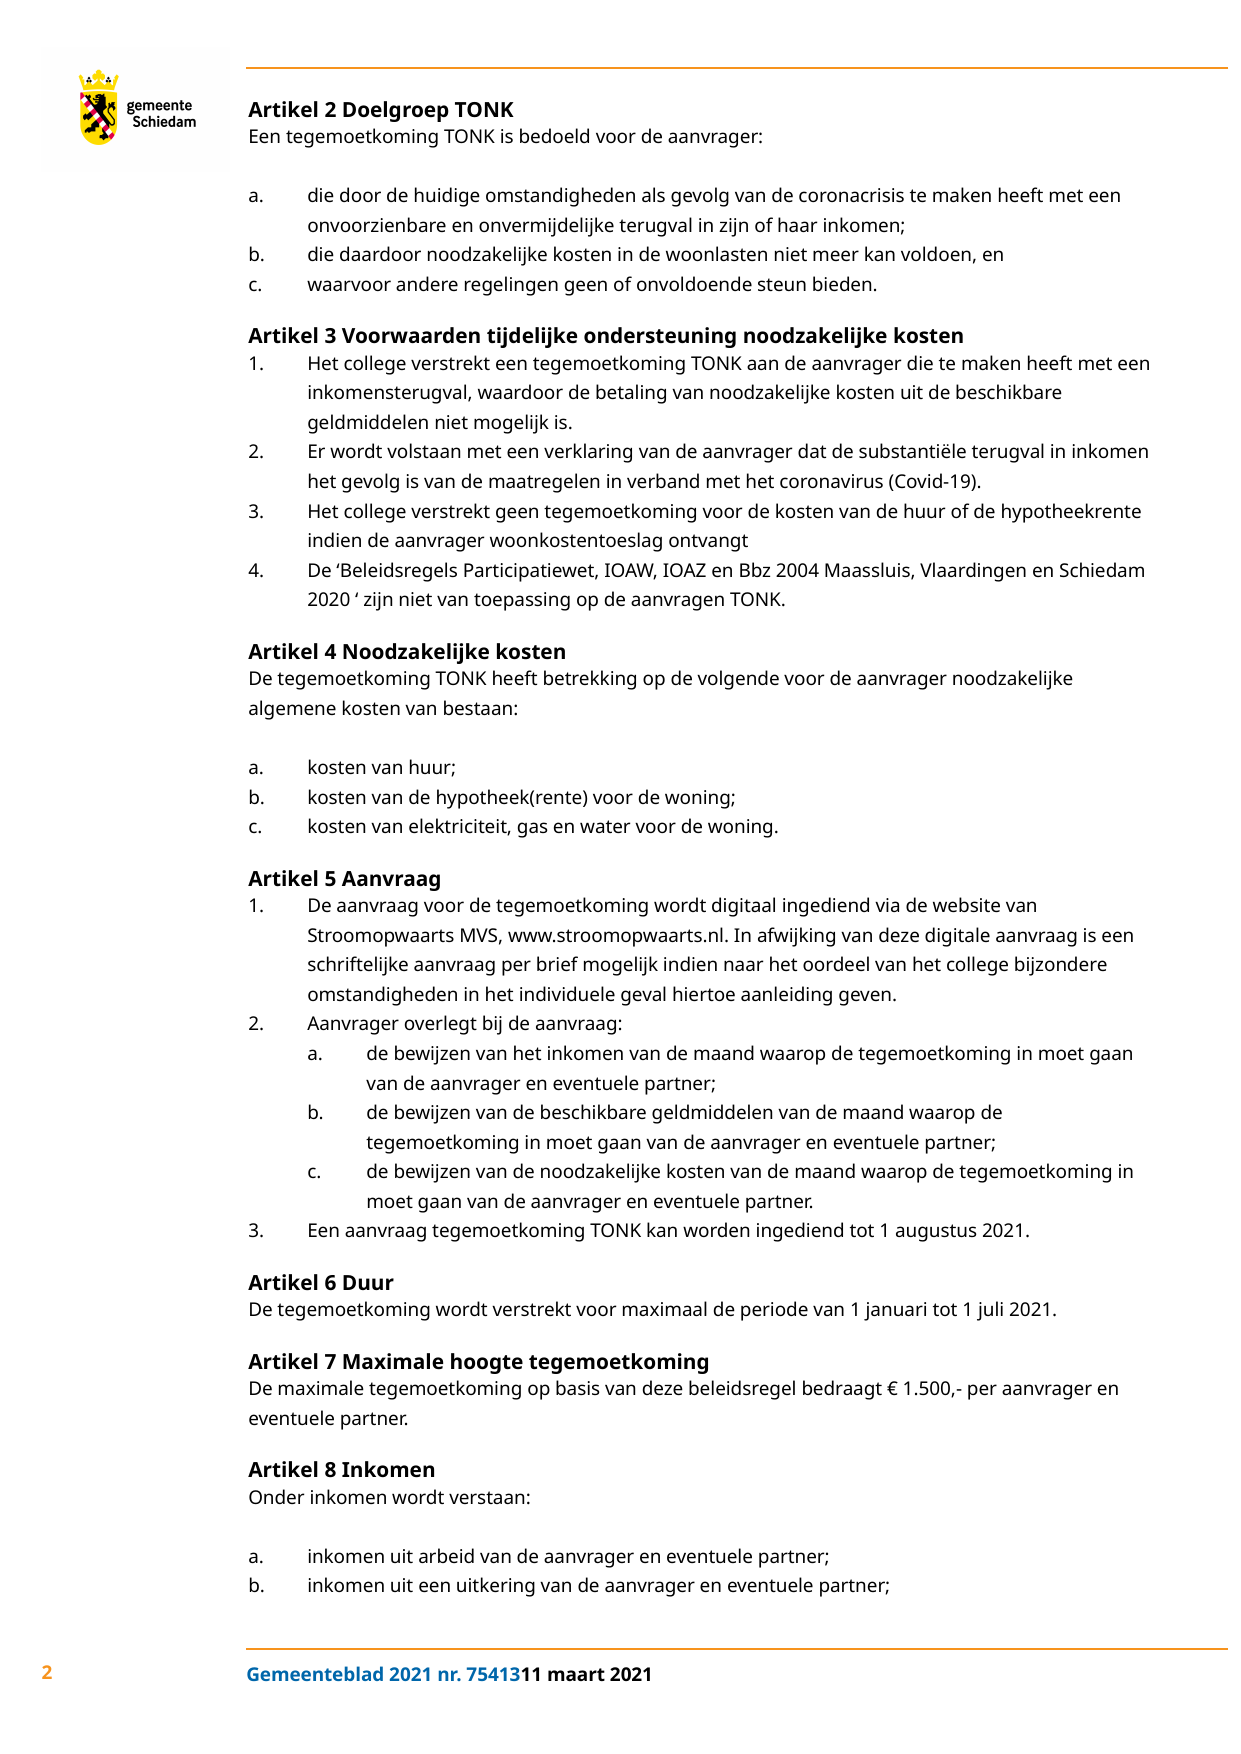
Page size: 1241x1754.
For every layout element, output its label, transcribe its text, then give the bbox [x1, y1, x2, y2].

text De tegemoetkoming TONK heeft betrekking op de volgende voor de aanvrager noodzakelijke algemene kosten van bestaan: [248, 666, 1152, 721]
text Artikel 4 Noodzakelijke kosten [248, 637, 1152, 666]
list kosten van de hypotheek(rente) voor de woning; [248, 784, 1152, 809]
list Een aanvraag tegemoetkoming TONK kan worden ingediend tot 1 augustus 2021. [248, 1218, 1152, 1243]
list De aanvraag voor de tegemoetkoming wordt digitaal ingediend via de website van Stroomopwaarts MVS, www.stroomopwaarts.nl. In afwijking van deze digitale aanvraag is een schriftelijke aanvraag per brief mogelijk indien naar het oordeel van het college bijzondere omstandigheden in het individuele geval hiertoe aanleiding geven. [248, 892, 1152, 1007]
list Aanvrager overlegt bij de aanvraag: [248, 1011, 1152, 1036]
text Artikel 5 Aanvraag [248, 864, 1152, 892]
text Artikel 3 Voorwaarden tijdelijke ondersteuning noodzakelijke kosten [248, 322, 1152, 350]
text Artikel 7 Maximale hoogte tegemoetkoming [248, 1347, 1152, 1375]
text De maximale tegemoetkoming op basis van deze beleidsregel bedraagt € 1.500,- per aanvrager en eventuele partner. [248, 1375, 1152, 1431]
text Onder inkomen wordt verstaan: [248, 1484, 1152, 1509]
list Er wordt volstaan met een verklaring van de aanvrager dat de substantiële terugval in inkomen het gevolg is van de maatregelen in verband met het coronavirus (Covid-19). [248, 439, 1152, 494]
list de bewijzen van het inkomen van de maand waarop de tegemoetkoming in moet gaan van de aanvrager en eventuele partner; [307, 1040, 1152, 1096]
list inkomen uit arbeid van de aanvrager en eventuele partner; [248, 1543, 1152, 1569]
text Artikel 6 Duur [248, 1268, 1152, 1297]
text Een tegemoetkoming TONK is bedoeld voor de aanvrager: [248, 123, 1152, 149]
list de bewijzen van de beschikbare geldmiddelen van de maand waarop de tegemoetkoming in moet gaan van de aanvrager en eventuele partner; [307, 1099, 1152, 1155]
picture [41, 47, 231, 172]
list de bewijzen van de noodzakelijke kosten van de maand waarop de tegemoetkoming in moet gaan van de aanvrager en eventuele partner. [307, 1158, 1152, 1214]
list Het college verstrekt geen tegemoetkoming voor de kosten van de huur of de hypotheekrente indien de aanvrager woonkostentoeslag ontvangt [248, 498, 1152, 553]
list waarvoor andere regelingen geen of onvoldoende steun bieden. [248, 271, 1152, 297]
list die door de huidige omstandigheden als gevolg van de coronacrisis te maken heeft met een onvoorzienbare en onvermijdelijke terugval in zijn of haar inkomen; [248, 182, 1152, 238]
text Artikel 2 Doelgroep TONK [248, 95, 1152, 123]
list kosten van huur; [248, 754, 1152, 780]
list Het college verstrekt een tegemoetkoming TONK aan de aanvrager die te maken heeft met een inkomensterugval, waardoor de betaling van noodzakelijke kosten uit de beschikbare geldmiddelen niet mogelijk is. [248, 350, 1152, 435]
text Artikel 8 Inkomen [248, 1455, 1152, 1484]
list inkomen uit een uitkering van de aanvrager en eventuele partner; [248, 1573, 1152, 1598]
list die daardoor noodzakelijke kosten in de woonlasten niet meer kan voldoen, en [248, 242, 1152, 267]
list De ‘Beleidsregels Participatiewet, IOAW, IOAZ en Bbz 2004 Maassluis, Vlaardingen en Schiedam 2020 ‘ zijn niet van toepassing op de aanvragen TONK. [248, 557, 1152, 612]
text De tegemoetkoming wordt verstrekt voor maximaal de periode van 1 januari tot 1 juli 2021. [248, 1297, 1152, 1322]
list kosten van elektriciteit, gas en water voor de woning. [248, 813, 1152, 839]
